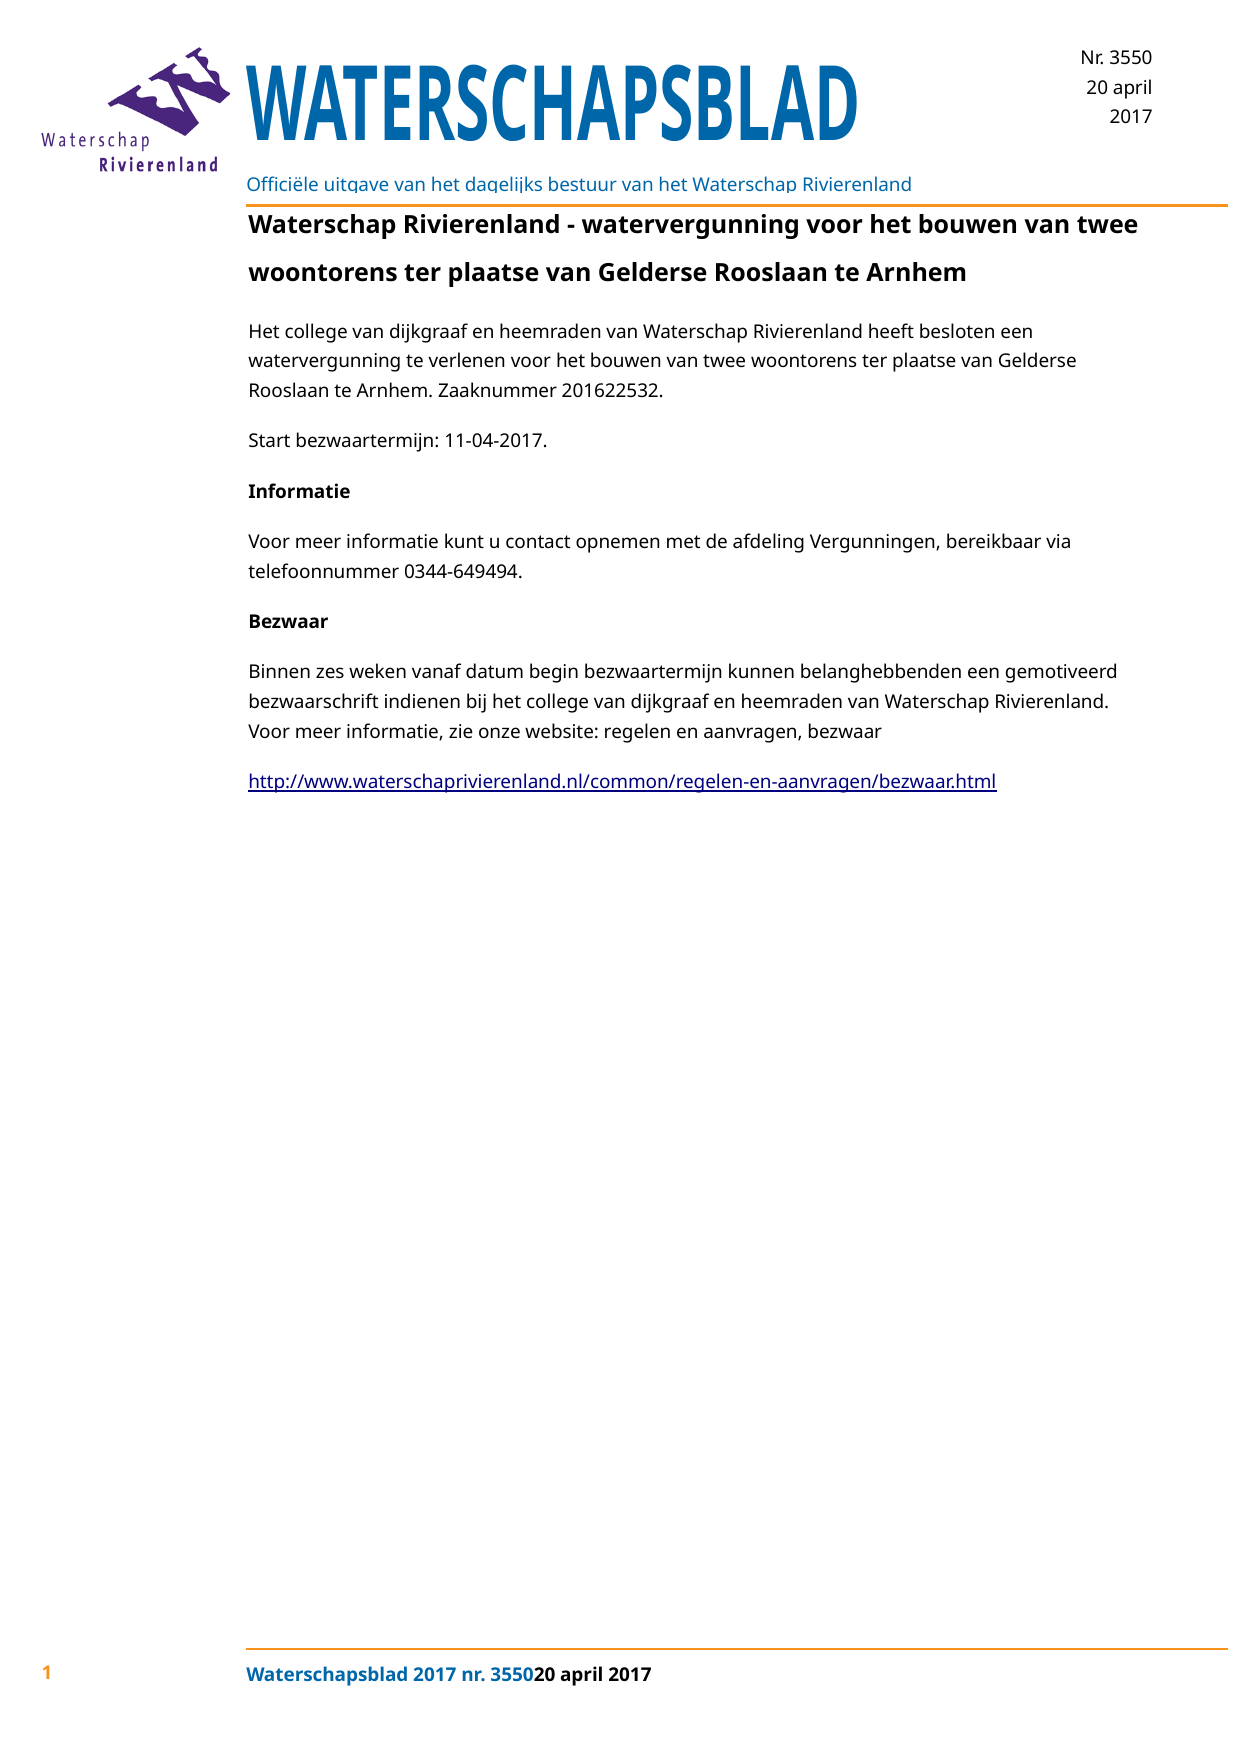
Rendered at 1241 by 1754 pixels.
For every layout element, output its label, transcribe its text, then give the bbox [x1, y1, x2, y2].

text Het college van dijkgraaf en heemraden van Waterschap Rivierenland heeft besloten een watervergunning te verlenen voor het bouwen van twee woontorens ter plaatse van Gelderse Rooslaan te Arnhem. Zaaknummer 201622532. [248, 318, 1152, 403]
text http://www.waterschaprivierenland.nl/common/regelen-en-aanvragen/bezwaar.html [248, 768, 1152, 794]
text Voor meer informatie kunt u contact opnemen met de afdeling Vergunningen, bereikbaar via telefoonnummer 0344-649494. [248, 528, 1152, 584]
text Start bezwaartermijn: 11-04-2017. [248, 427, 1152, 453]
text Waterschap Rivierenland - watervergunning voor het bouwen van twee woontorens ter plaatse van Gelderse Rooslaan te Arnhem [248, 207, 1152, 288]
text Bezwaar [248, 608, 1152, 634]
text Binnen zes weken vanaf datum begin bezwaartermijn kunnen belanghebbenden een gemotiveerd bezwaarschrift indienen bij het college van dijkgraaf en heemraden van Waterschap Rivierenland. Voor meer informatie, zie onze website: regelen en aanvragen, bezwaar [248, 659, 1152, 744]
text Informatie [248, 478, 1152, 504]
picture [41, 47, 231, 172]
